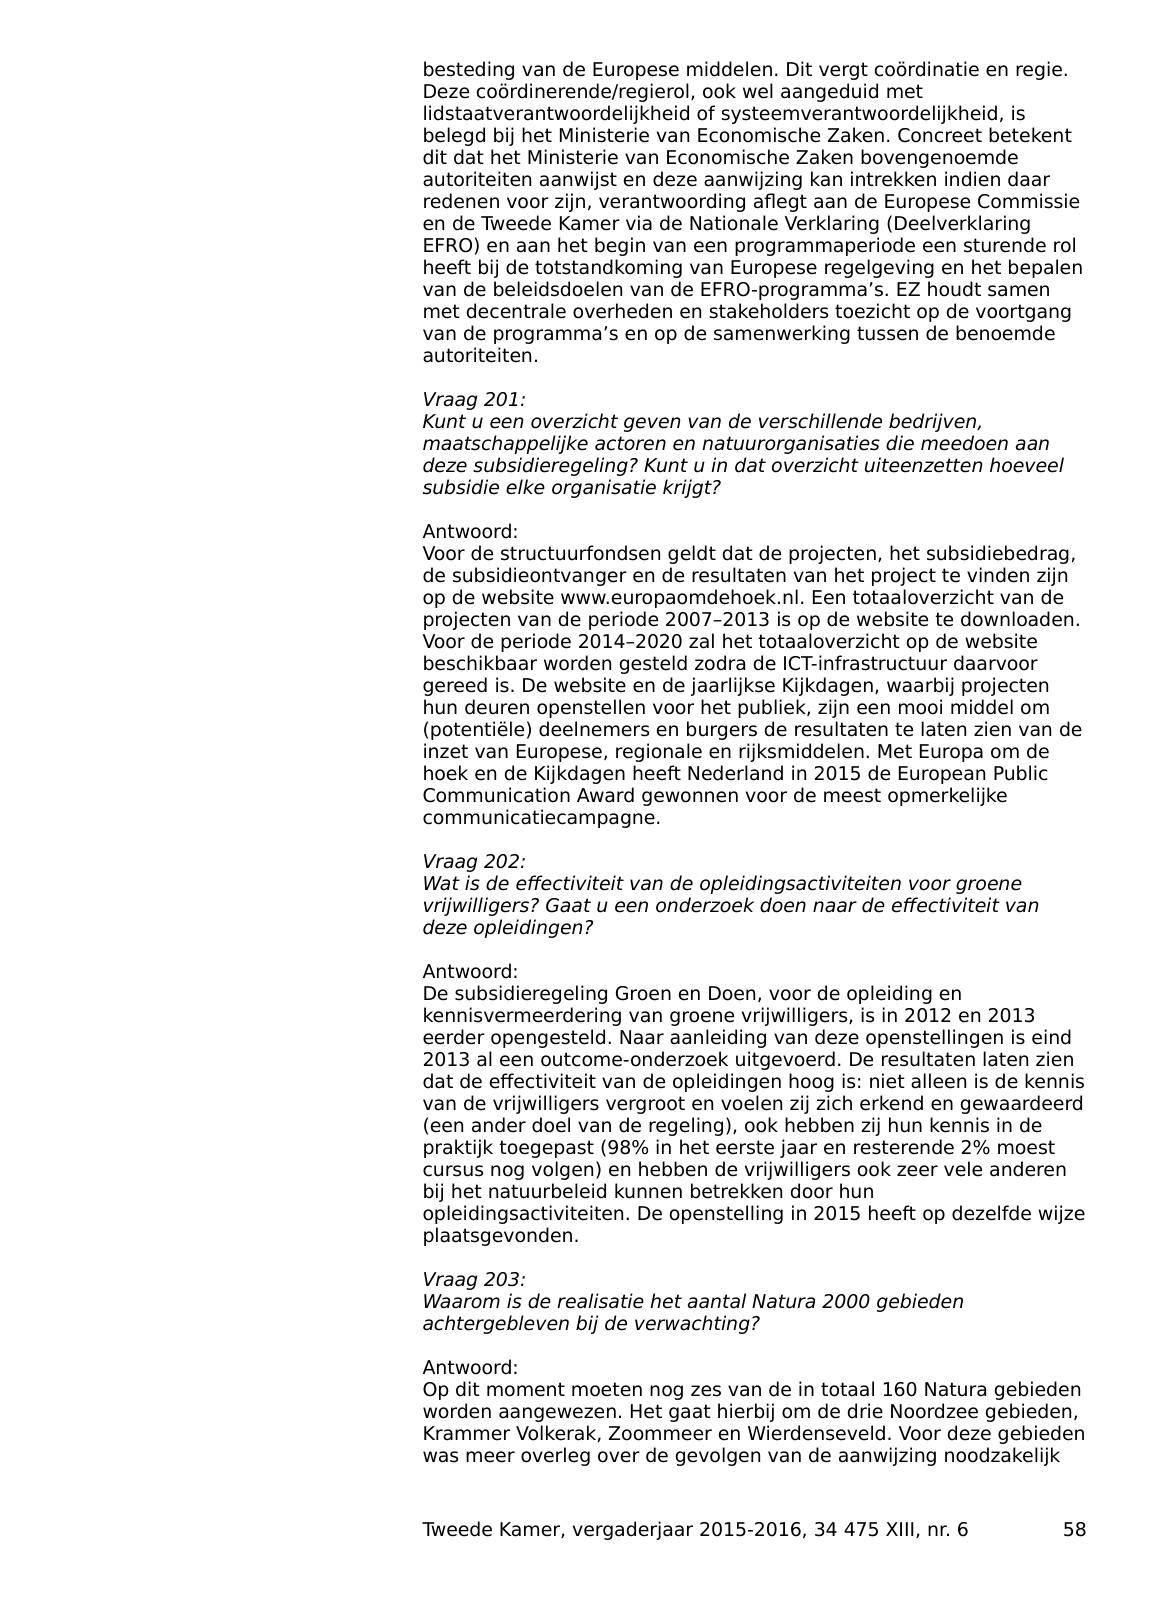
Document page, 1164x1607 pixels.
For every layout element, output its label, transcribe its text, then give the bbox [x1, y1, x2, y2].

text Vraag 202: [422, 851, 1087, 873]
text Antwoord: [422, 961, 1087, 983]
text Vraag 203: [422, 1269, 1087, 1291]
text Kunt u een overzicht geven van de verschillende bedrijven, maatschappelijke actoren en natuurorganisaties die meedoen aan deze subsidieregeling? Kunt u in dat overzicht uiteenzetten hoeveel subsidie elke organisatie krijgt? [422, 411, 1087, 499]
text Antwoord: [422, 521, 1087, 543]
text Voor de structuurfondsen geldt dat de projecten, het subsidiebedrag, de subsidieontvanger en de resultaten van het project te vinden zijn op de website www.europaomdehoek.nl. Een totaaloverzicht van de projecten van de periode 2007–2013 is op de website te downloaden. Voor de periode 2014–2020 zal het totaaloverzicht op de website beschikbaar worden gesteld zodra de ICT-infrastructuur daarvoor gereed is. De website en de jaarlijkse Kijkdagen, waarbij projecten hun deuren openstellen voor het publiek, zijn een mooi middel om (potentiële) deelnemers en burgers de resultaten te laten zien van de inzet van Europese, regionale en rijksmiddelen. Met Europa om de hoek en de Kijkdagen heeft Nederland in 2015 de European Public Communication Award gewonnen voor de meest opmerkelijke communicatiecampagne. [422, 543, 1087, 829]
text Op dit moment moeten nog zes van de in totaal 160 Natura gebieden worden aangewezen. Het gaat hierbij om de drie Noordzee gebieden, Krammer Volkerak, Zoommeer en Wierdenseveld. Voor deze gebieden was meer overleg over de gevolgen van de aanwijzing noodzakelijk [422, 1379, 1087, 1467]
text Wat is de effectiviteit van de opleidingsactiviteiten voor groene vrijwilligers? Gaat u een onderzoek doen naar de effectiviteit van deze opleidingen? [422, 873, 1087, 939]
text Vraag 201: [422, 389, 1087, 411]
text besteding van de Europese middelen. Dit vergt coördinatie en regie. Deze coördinerende/regierol, ook wel aangeduid met lidstaatverantwoordelijkheid of systeemverantwoordelijkheid, is belegd bij het Ministerie van Economische Zaken. Concreet betekent dit dat het Ministerie van Economische Zaken bovengenoemde autoriteiten aanwijst en deze aanwijzing kan intrekken indien daar redenen voor zijn, verantwoording aflegt aan de Europese Commissie en de Tweede Kamer via de Nationale Verklaring (Deelverklaring EFRO) en aan het begin van een programmaperiode een sturende rol heeft bij de totstandkoming van Europese regelgeving en het bepalen van de beleidsdoelen van de EFRO-programma’s. EZ houdt samen met decentrale overheden en stakeholders toezicht op de voortgang van de programma’s en op de samenwerking tussen de benoemde autoriteiten. [422, 59, 1087, 367]
text Antwoord: [422, 1357, 1087, 1379]
text Waarom is de realisatie het aantal Natura 2000 gebieden achtergebleven bij de verwachting? [422, 1291, 1087, 1335]
text De subsidieregeling Groen en Doen, voor de opleiding en kennisvermeerdering van groene vrijwilligers, is in 2012 en 2013 eerder opengesteld. Naar aanleiding van deze openstellingen is eind 2013 al een outcome-onderzoek uitgevoerd. De resultaten laten zien dat de effectiviteit van de opleidingen hoog is: niet alleen is de kennis van de vrijwilligers vergroot en voelen zij zich erkend en gewaardeerd (een ander doel van de regeling), ook hebben zij hun kennis in de praktijk toegepast (98% in het eerste jaar en resterende 2% moest cursus nog volgen) en hebben de vrijwilligers ook zeer vele anderen bij het natuurbeleid kunnen betrekken door hun opleidingsactiviteiten. De openstelling in 2015 heeft op dezelfde wijze plaatsgevonden. [422, 983, 1087, 1247]
